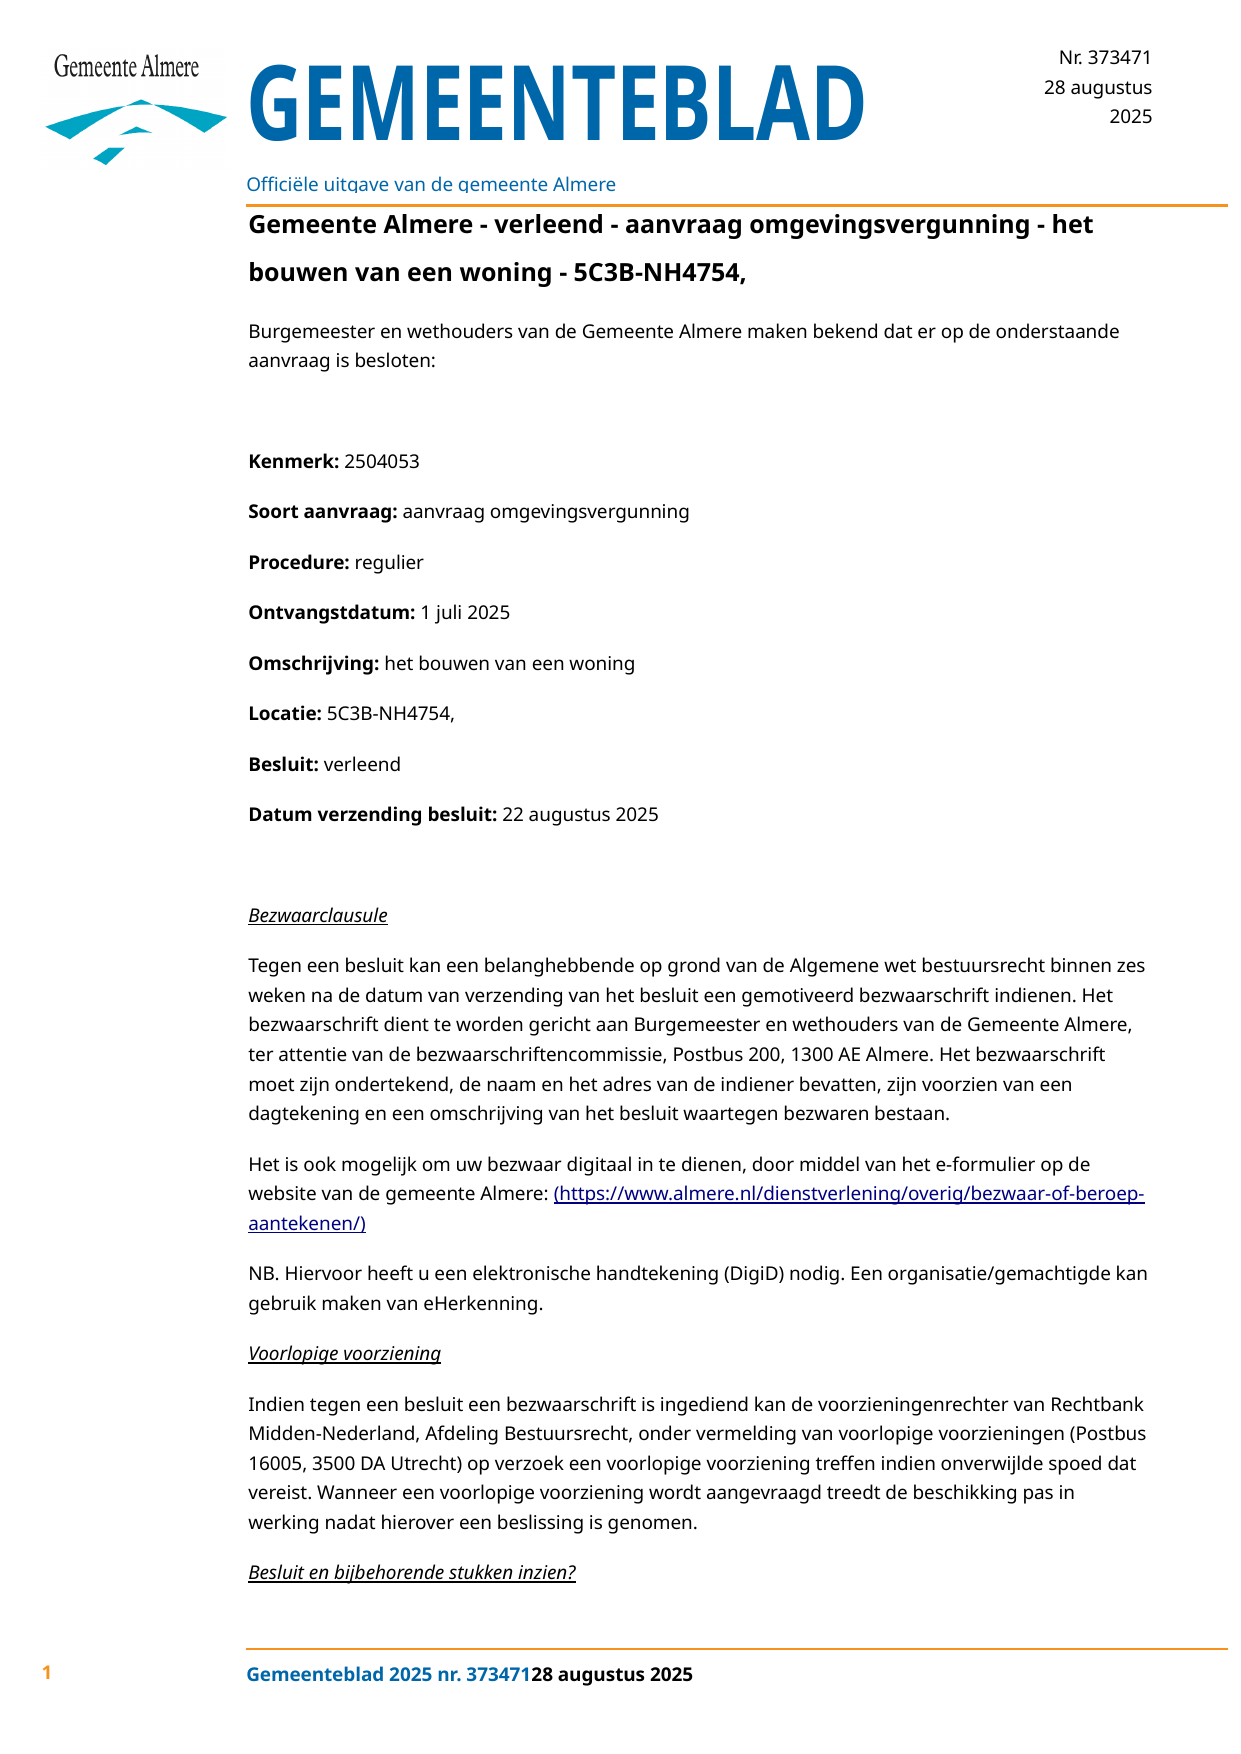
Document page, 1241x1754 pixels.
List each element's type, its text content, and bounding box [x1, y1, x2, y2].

text Gemeente Almere - verleend - aanvraag omgevingsvergunning - het bouwen van een woning - 5C3B-NH4754, [248, 207, 1152, 288]
text Ontvangstdatum: 1 juli 2025 [248, 599, 1152, 625]
text Tegen een besluit kan een belanghebbende op grond van de Algemene wet bestuursrecht binnen zes weken na de datum van verzending van het besluit een gemotiveerd bezwaarschrift indienen. Het bezwaarschrift dient te worden gericht aan Burgemeester en wethouders van de Gemeente Almere, ter attentie van de bezwaarschriftencommissie, Postbus 200, 1300 AE Almere. Het bezwaarschrift moet zijn ondertekend, de naam en het adres van de indiener bevatten, zijn voorzien van een dagtekening en een omschrijving van het besluit waartegen bezwaren bestaan. [248, 952, 1152, 1126]
text Besluit: verleend [248, 751, 1152, 777]
text Bezwaarclausule [248, 902, 1152, 928]
text Locatie: 5C3B-NH4754, [248, 700, 1152, 726]
text Omschrijving: het bouwen van een woning [248, 650, 1152, 676]
text Burgemeester en wethouders van de Gemeente Almere maken bekend dat er op de onderstaande aanvraag is besloten: [248, 318, 1152, 373]
text NB. Hiervoor heeft u een elektronische handtekening (DigiD) nodig. Een organisatie/gemachtigde kan gebruik maken van eHerkenning. [248, 1260, 1152, 1316]
text Datum verzending besluit: 22 augustus 2025 [248, 801, 1152, 827]
text Het is ook mogelijk om uw bezwaar digitaal in te dienen, door middel van het e-formulier op de website van de gemeente Almere: (https://www.almere.nl/dienstverlening/overig/bezwaar-of-beroep-aantekenen/) [248, 1151, 1152, 1236]
text Besluit en bijbehorende stukken inzien? [248, 1559, 1152, 1585]
text Indien tegen een besluit een bezwaarschrift is ingediend kan de voorzieningenrechter van Rechtbank Midden-Nederland, Afdeling Bestuursrecht, onder vermelding van voorlopige voorzieningen (Postbus 16005, 3500 DA Utrecht) op verzoek een voorlopige voorziening treffen indien onverwijlde spoed dat vereist. Wanneer een voorlopige voorziening wordt aangevraagd treedt de beschikking pas in werking nadat hierover een beslissing is genomen. [248, 1391, 1152, 1535]
text Soort aanvraag: aanvraag omgevingsvergunning [248, 499, 1152, 524]
text Kenmerk: 2504053 [248, 448, 1152, 474]
picture [41, 47, 231, 172]
text Procedure: regulier [248, 549, 1152, 575]
text Voorlopige voorziening [248, 1340, 1152, 1366]
